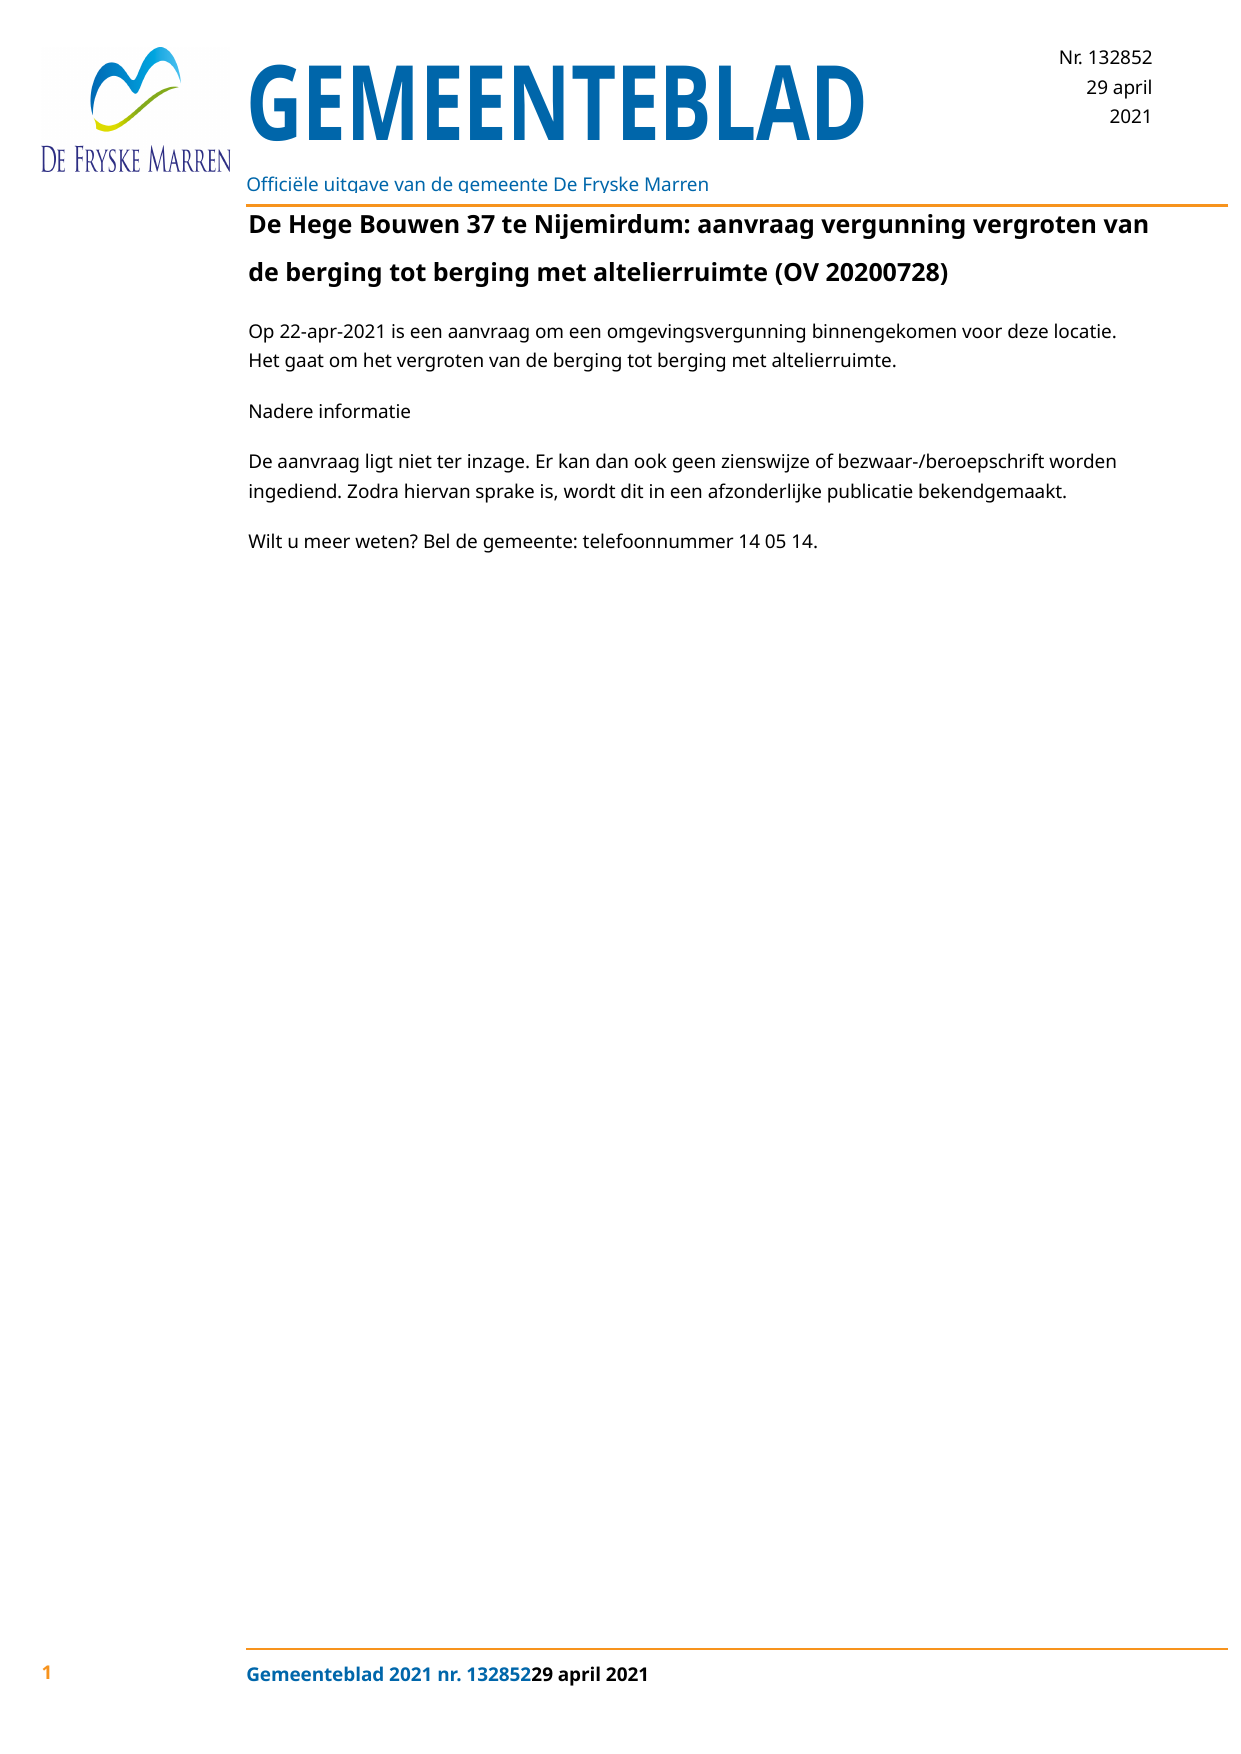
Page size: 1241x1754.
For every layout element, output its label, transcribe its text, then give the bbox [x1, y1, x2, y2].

picture [41, 47, 231, 172]
text Op 22-apr-2021 is een aanvraag om een omgevingsvergunning binnengekomen voor deze locatie. Het gaat om het vergroten van de berging tot berging met altelierruimte. [248, 318, 1152, 373]
text De aanvraag ligt niet ter inzage. Er kan dan ook geen zienswijze of bezwaar-/beroepschrift worden ingediend. Zodra hiervan sprake is, wordt dit in een afzonderlijke publicatie bekendgemaakt. [248, 448, 1152, 504]
text Nadere informatie [248, 398, 1152, 424]
text Wilt u meer weten? Bel de gemeente: telefoonnummer 14 05 14. [248, 528, 1152, 554]
text De Hege Bouwen 37 te Nijemirdum: aanvraag vergunning vergroten van de berging tot berging met altelierruimte (OV 20200728) [248, 207, 1152, 288]
